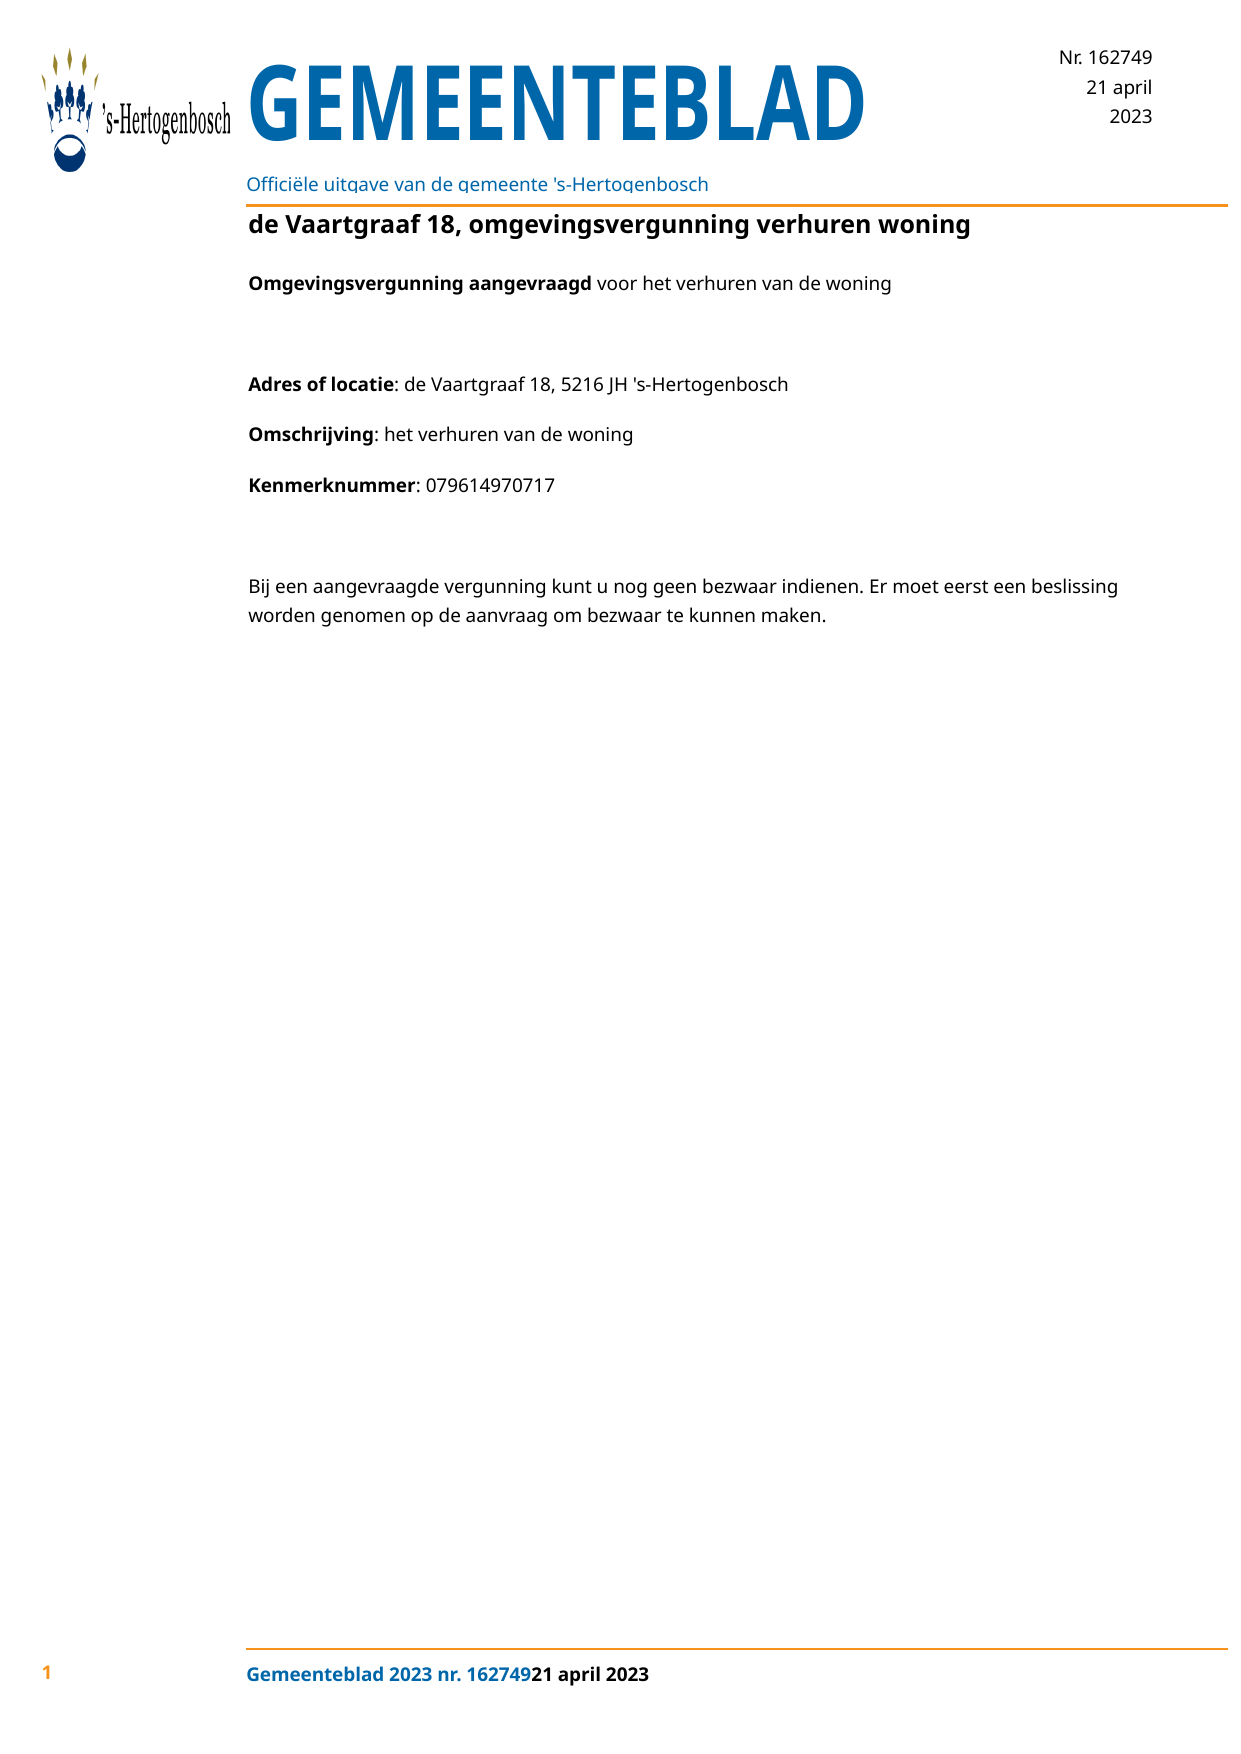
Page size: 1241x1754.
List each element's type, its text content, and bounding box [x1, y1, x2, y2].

text Omgevingsvergunning aangevraagd voor het verhuren van de woning [248, 270, 1152, 296]
picture [41, 47, 231, 172]
text Adres of locatie: de Vaartgraaf 18, 5216 JH 's-Hertogenbosch [248, 371, 1152, 397]
text Kenmerknummer: 079614970717 [248, 472, 1152, 498]
text Bij een aangevraagde vergunning kunt u nog geen bezwaar indienen. Er moet eerst een beslissing worden genomen op de aanvraag om bezwaar te kunnen maken. [248, 573, 1152, 628]
text de Vaartgraaf 18, omgevingsvergunning verhuren woning [248, 207, 1152, 241]
text Omschrijving: het verhuren van de woning [248, 422, 1152, 447]
